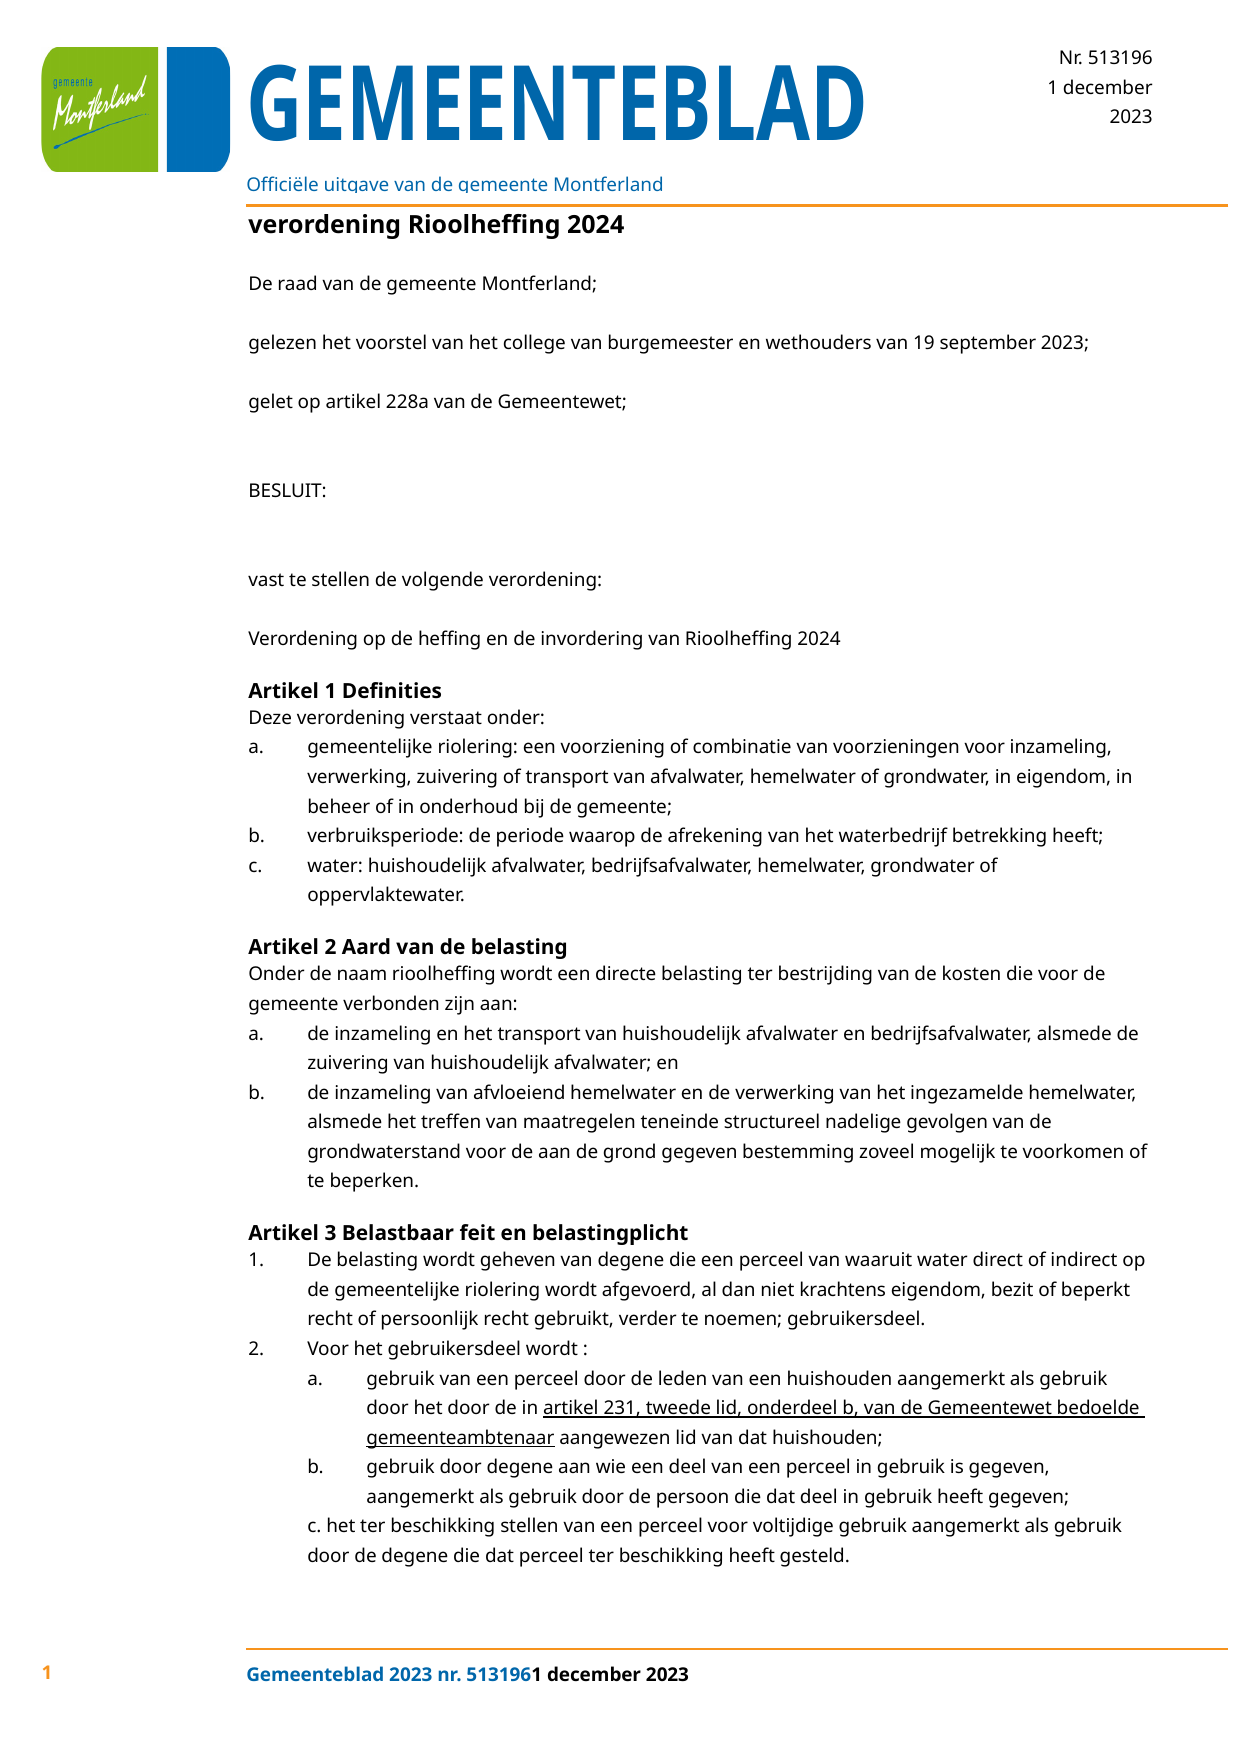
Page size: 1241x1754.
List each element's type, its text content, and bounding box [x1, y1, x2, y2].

picture [41, 47, 231, 172]
text gelet op artikel 228a van de Gemeentewet; [248, 389, 1152, 414]
list gemeentelijke riolering: een voorziening of combinatie van voorzieningen voor inzameling, verwerking, zuivering of transport van afvalwater, hemelwater of grondwater, in eigendom, in beheer of in onderhoud bij de gemeente; [248, 734, 1152, 819]
text gelezen het voorstel van het college van burgemeester en wethouders van 19 september 2023; [248, 329, 1152, 355]
list Voor het gebruikersdeel wordt : [248, 1335, 1152, 1361]
list de inzameling en het transport van huishoudelijk afvalwater en bedrijfsafvalwater, alsmede de zuivering van huishoudelijk afvalwater; en [248, 1020, 1152, 1075]
text De raad van de gemeente Montferland; [248, 270, 1152, 296]
list De belasting wordt geheven van degene die een perceel van waaruit water direct of indirect op de gemeentelijke riolering wordt afgevoerd, al dan niet krachtens eigendom, bezit of beperkt recht of persoonlijk recht gebruikt, verder te noemen; gebruikersdeel. [248, 1246, 1152, 1331]
text Artikel 1 Definities [248, 676, 1152, 704]
text Deze verordening verstaat onder: [248, 704, 1152, 730]
list gebruik door degene aan wie een deel van een perceel in gebruik is gegeven, aangemerkt als gebruik door de persoon die dat deel in gebruik heeft gegeven; [307, 1453, 1152, 1509]
text BESLUIT: [248, 477, 1152, 503]
list water: huishoudelijk afvalwater, bedrijfsafvalwater, hemelwater, grondwater of oppervlaktewater. [248, 852, 1152, 907]
list de inzameling van afvloeiend hemelwater en de verwerking van het ingezamelde hemelwater, alsmede het treffen van maatregelen teneinde structureel nadelige gevolgen van de grondwaterstand voor de aan de grond gegeven bestemming zoveel mogelijk te voorkomen of te beperken. [248, 1079, 1152, 1193]
list gebruik van een perceel door de leden van een huishouden aangemerkt als gebruik door het door de in artikel 231, tweede lid, onderdeel b, van de Gemeentewet bedoelde gemeenteambtenaar aangewezen lid van dat huishouden; [307, 1365, 1152, 1450]
text Verordening op de heffing en de invordering van Rioolheffing 2024 [248, 625, 1152, 651]
text vast te stellen de volgende verordening: [248, 566, 1152, 592]
list verbruiksperiode: de periode waarop de afrekening van het waterbedrijf betrekking heeft; [248, 822, 1152, 848]
text Artikel 2 Aard van de belasting [248, 932, 1152, 961]
text verordening Rioolheffing 2024 [248, 207, 1152, 241]
list c. het ter beschikking stellen van een perceel voor voltijdige gebruik aangemerkt als gebruik door de degene die dat perceel ter beschikking heeft gesteld. [248, 1513, 1152, 1568]
text Onder de naam rioolheffing wordt een directe belasting ter bestrijding van de kosten die voor de gemeente verbonden zijn aan: [248, 961, 1152, 1016]
text Artikel 3 Belastbaar feit en belastingplicht [248, 1218, 1152, 1246]
